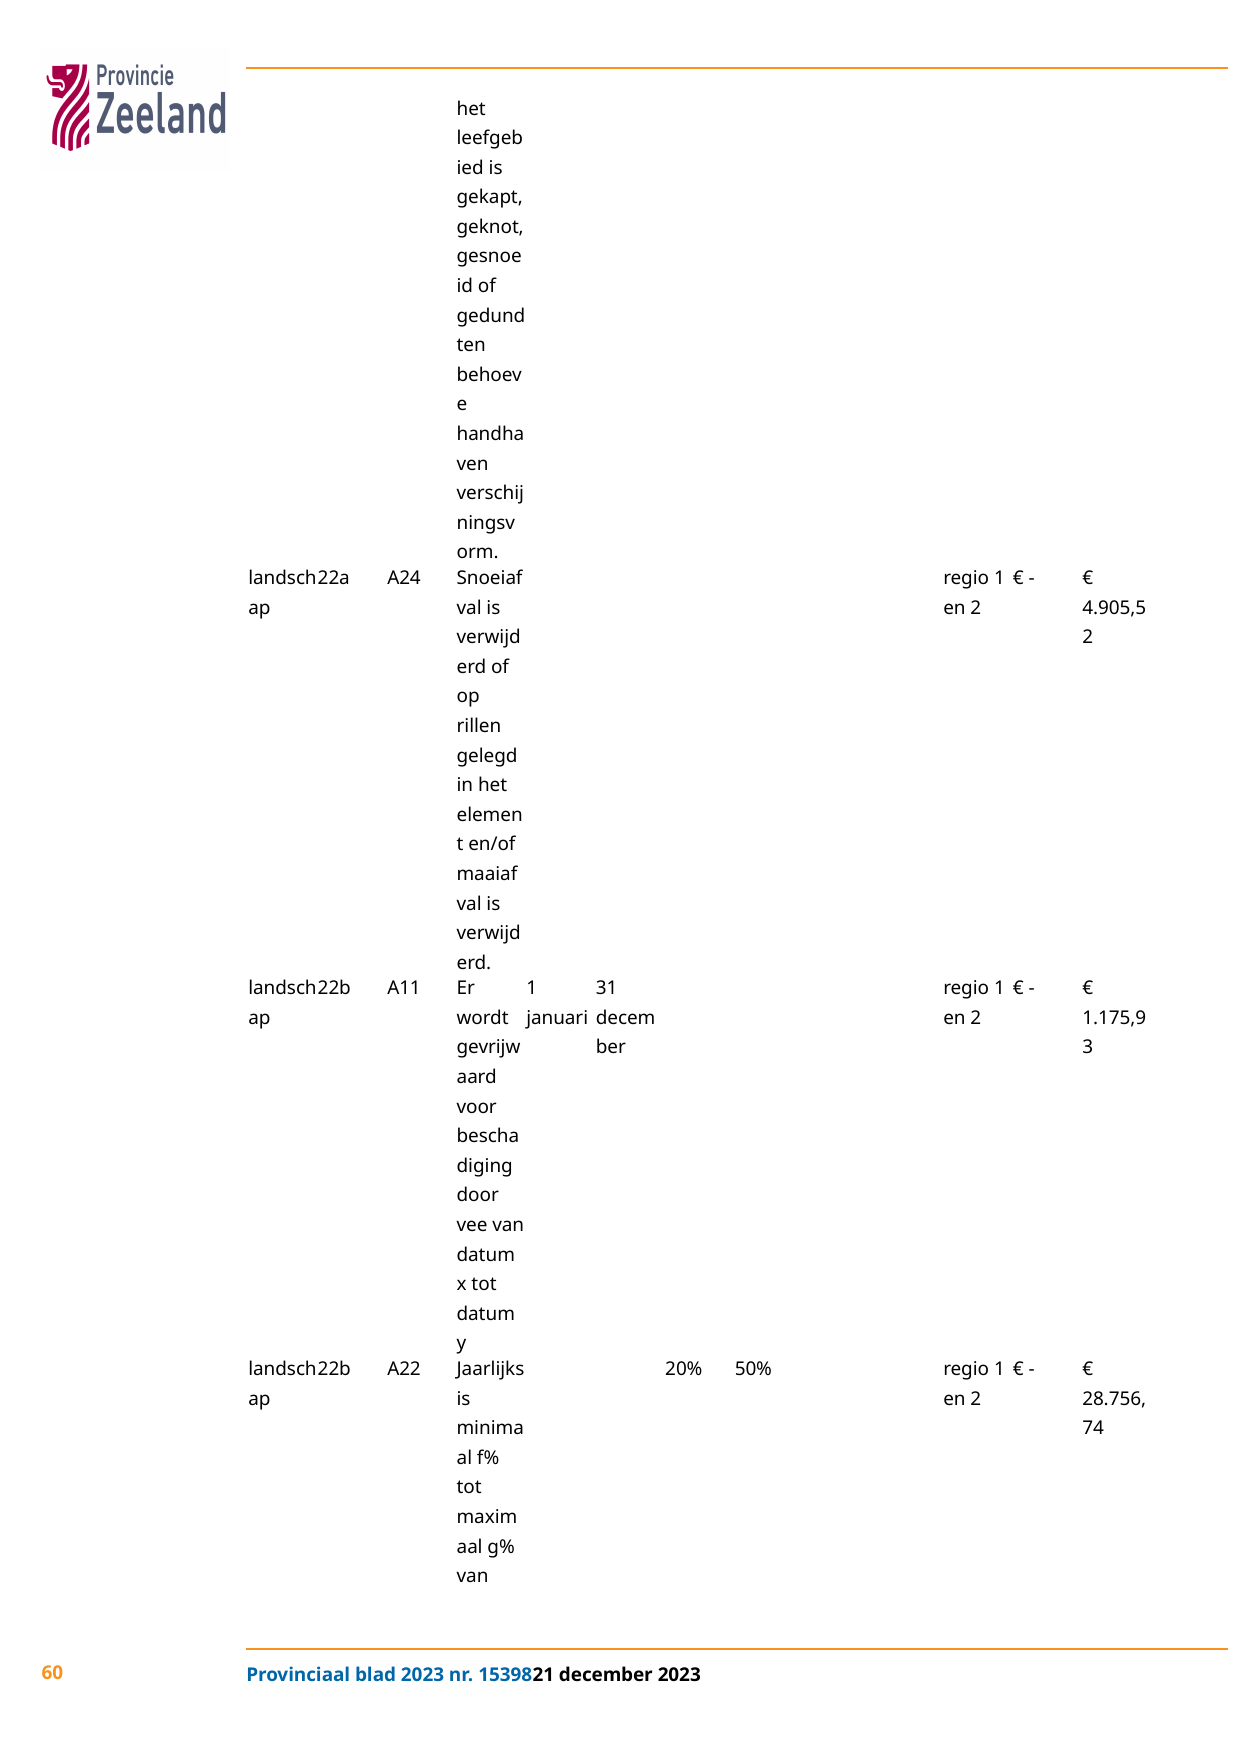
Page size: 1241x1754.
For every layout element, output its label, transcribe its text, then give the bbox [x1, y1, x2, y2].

table_cell [735, 95, 804, 564]
table_cell A22 [387, 1355, 456, 1588]
table_cell [804, 1355, 873, 1588]
table_cell A24 [387, 564, 456, 974]
table_cell [665, 975, 734, 1355]
table_cell landschap [248, 975, 317, 1355]
table_cell 22a [318, 564, 387, 974]
table_cell [804, 564, 873, 974]
table_cell [735, 975, 804, 1355]
table_cell [804, 95, 873, 564]
table_cell 20% [665, 1355, 734, 1588]
table_cell [665, 95, 734, 564]
table_cell 22b [318, 1355, 387, 1588]
table_cell het leefgebied is gekapt, geknot, gesnoeid of gedund ten behoeve handhaven verschijningsvorm. [456, 95, 526, 564]
table_cell € 1.175,93 [1082, 975, 1152, 1355]
table_cell [943, 95, 1013, 564]
table_cell € - [1013, 1355, 1082, 1588]
table_cell [526, 1355, 596, 1588]
table_cell [526, 95, 596, 564]
table_cell 31 december [596, 975, 665, 1355]
table_cell [1013, 95, 1082, 564]
table_cell regio 1 en 2 [943, 564, 1013, 974]
table_cell [526, 564, 596, 974]
table_cell € - [1013, 564, 1082, 974]
table_cell 1 januari [526, 975, 596, 1355]
table_cell Snoeiafval is verwijderd of op rillen gelegd in het element en/of maaiafval is verwijderd. [456, 564, 526, 974]
table_cell regio 1 en 2 [943, 975, 1013, 1355]
table_cell [596, 564, 665, 974]
table_cell Er wordt gevrijwaard voor beschadiging door vee van datum x tot datum y [456, 975, 526, 1355]
table_cell [318, 95, 387, 564]
table_cell [665, 564, 734, 974]
table_cell [874, 1355, 943, 1588]
table_cell landschap [248, 1355, 317, 1588]
table_cell [874, 95, 943, 564]
table_cell € 28.756,74 [1082, 1355, 1152, 1588]
table_cell regio 1 en 2 [943, 1355, 1013, 1588]
table_cell [804, 975, 873, 1355]
table_cell A11 [387, 975, 456, 1355]
table_cell € 4.905,52 [1082, 564, 1152, 974]
picture [41, 47, 231, 172]
table_cell [874, 564, 943, 974]
table_cell € - [1013, 975, 1082, 1355]
table_cell Jaarlijks is minimaal f% tot maximaal g% van [456, 1355, 526, 1588]
table_cell landschap [248, 564, 317, 974]
table_cell [248, 95, 317, 564]
table_cell [387, 95, 456, 564]
table_cell [596, 1355, 665, 1588]
table_cell 50% [735, 1355, 804, 1588]
table_cell [596, 95, 665, 564]
table_cell [1082, 95, 1152, 564]
table_cell [874, 975, 943, 1355]
table_cell [735, 564, 804, 974]
table_cell 22b [318, 975, 387, 1355]
